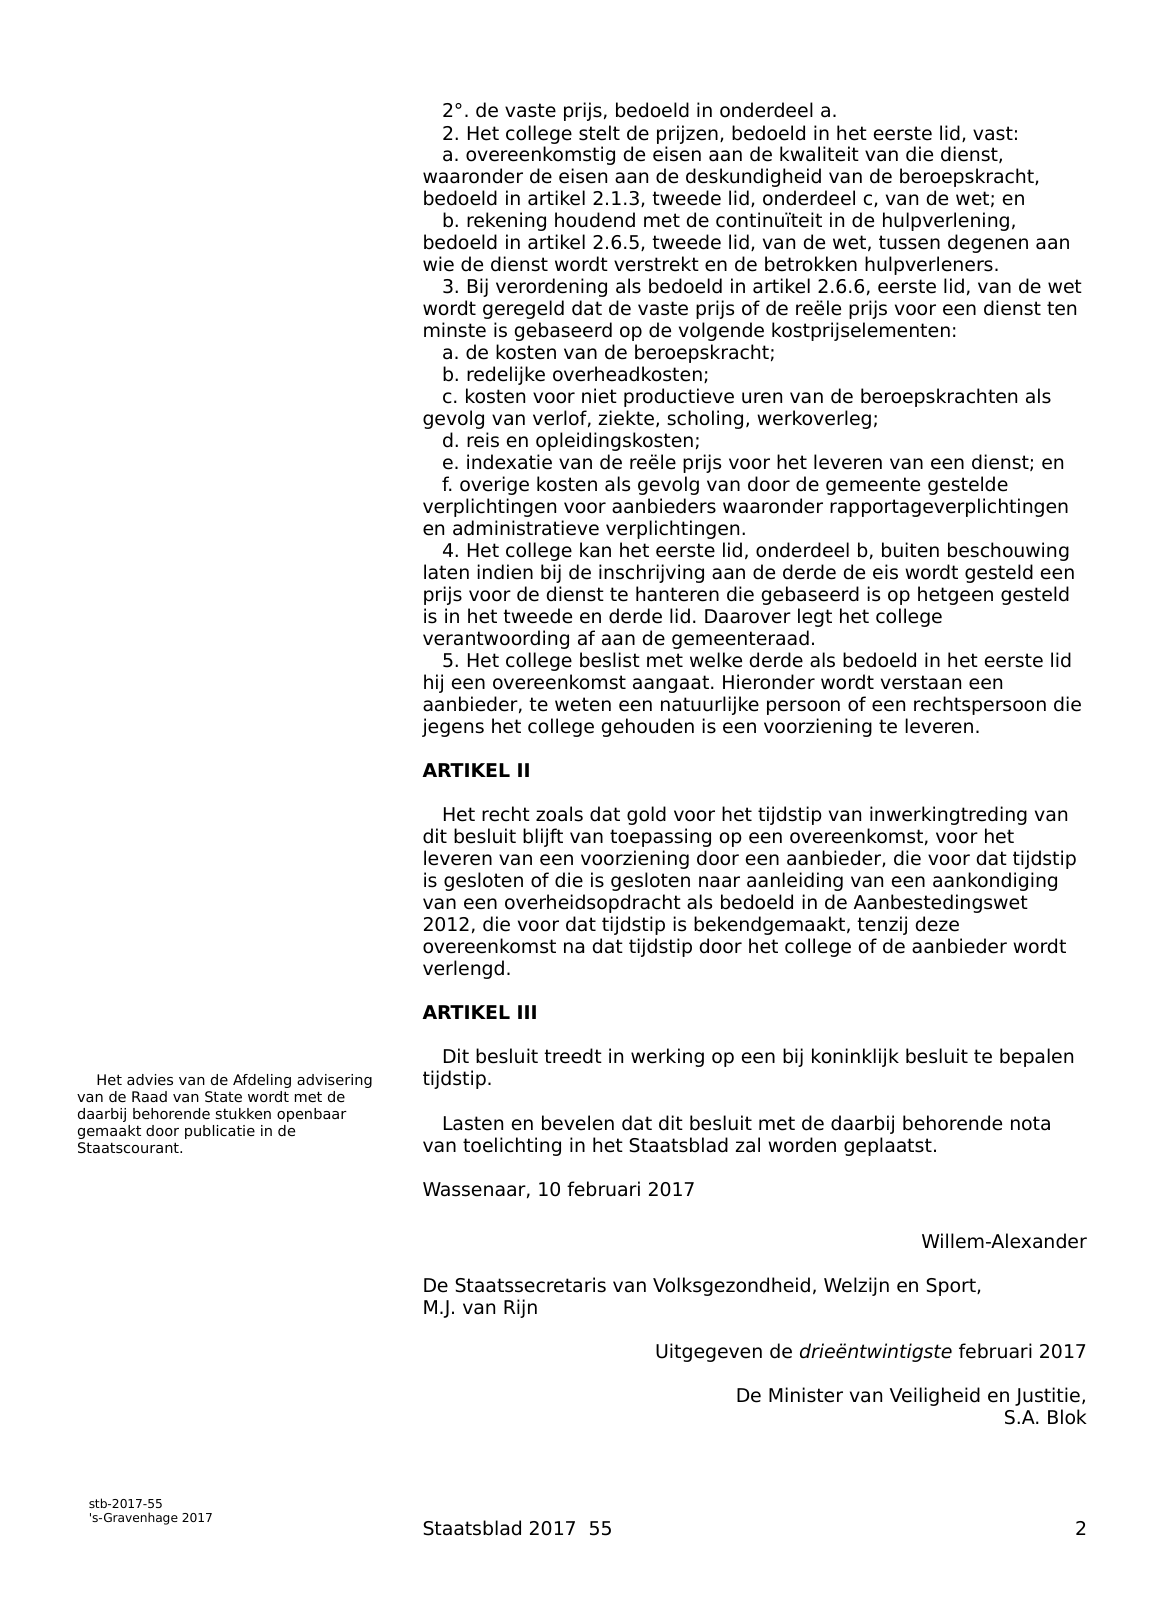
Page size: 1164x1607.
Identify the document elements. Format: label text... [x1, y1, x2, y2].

text Het recht zoals dat gold voor het tijdstip van inwerkingtreding van dit besluit blijft van toepassing op een overeenkomst, voor het leveren van een voorziening door een aanbieder, die voor dat tijdstip is gesloten of die is gesloten naar aanleiding van een aankondiging van een overheidsopdracht als bedoeld in de Aanbestedingswet 2012, die voor dat tijdstip is bekendgemaakt, tenzij deze overeenkomst na dat tijdstip door het college of de aanbieder wordt verlengd. [422, 804, 1087, 980]
text b. rekening houdend met de continuïteit in de hulpverlening, bedoeld in artikel 2.6.5, tweede lid, van de wet, tussen degenen aan wie de dienst wordt verstrekt en de betrokken hulpverleners. [422, 210, 1087, 276]
subtitle ARTIKEL III [422, 1002, 1087, 1024]
text Uitgegeven de drieëntwintigste februari 2017 [422, 1341, 1087, 1363]
text b. redelijke overheadkosten; [422, 364, 1087, 386]
text 2°. de vaste prijs, bedoeld in onderdeel a. [422, 100, 1087, 122]
text 2. Het college stelt de prijzen, bedoeld in het eerste lid, vast: [422, 122, 1087, 144]
text 4. Het college kan het eerste lid, onderdeel b, buiten beschouwing laten indien bij de inschrijving aan de derde de eis wordt gesteld een prijs voor de dienst te hanteren die gebaseerd is op hetgeen gesteld is in het tweede en derde lid. Daarover legt het college verantwoording af aan de gemeenteraad. [422, 540, 1087, 650]
text e. indexatie van de reële prijs voor het leveren van een dienst; en [422, 452, 1087, 474]
text 's-Gravenhage 2017 [88, 1511, 323, 1525]
text Het advies van de Afdeling advisering van de Raad van State wordt met de daarbij behorende stukken openbaar gemaakt door publicatie in de Staatscourant. [77, 1072, 396, 1156]
text Wassenaar, 10 februari 2017 [422, 1179, 1087, 1201]
text De Minister van Veiligheid en Justitie, S.A. Blok [422, 1385, 1087, 1429]
text f. overige kosten als gevolg van door de gemeente gestelde verplichtingen voor aanbieders waaronder rapportageverplichtingen en administratieve verplichtingen. [422, 474, 1087, 540]
text stb-2017-55 [88, 1497, 323, 1511]
text c. kosten voor niet productieve uren van de beroepskrachten als gevolg van verlof, ziekte, scholing, werkoverleg; [422, 386, 1087, 430]
text a. de kosten van de beroepskracht; [422, 342, 1087, 364]
text 5. Het college beslist met welke derde als bedoeld in het eerste lid hij een overeenkomst aangaat. Hieronder wordt verstaan een aanbieder, te weten een natuurlijke persoon of een rechtspersoon die jegens het college gehouden is een voorziening te leveren. [422, 650, 1087, 738]
text De Staatssecretaris van Volksgezondheid, Welzijn en Sport, M.J. van Rijn [422, 1275, 1087, 1319]
text a. overeenkomstig de eisen aan de kwaliteit van die dienst, waaronder de eisen aan de deskundigheid van de beroepskracht, bedoeld in artikel 2.1.3, tweede lid, onderdeel c, van de wet; en [422, 144, 1087, 210]
text Willem-Alexander [422, 1231, 1087, 1253]
text 3. Bij verordening als bedoeld in artikel 2.6.6, eerste lid, van de wet wordt geregeld dat de vaste prijs of de reële prijs voor een dienst ten minste is gebaseerd op de volgende kostprijselementen: [422, 276, 1087, 342]
subtitle ARTIKEL II [422, 760, 1087, 782]
text Lasten en bevelen dat dit besluit met de daarbij behorende nota van toelichting in het Staatsblad zal worden geplaatst. [422, 1112, 1087, 1156]
text d. reis en opleidingskosten; [422, 430, 1087, 452]
text Dit besluit treedt in werking op een bij koninklijk besluit te bepalen tijdstip. [422, 1046, 1087, 1090]
